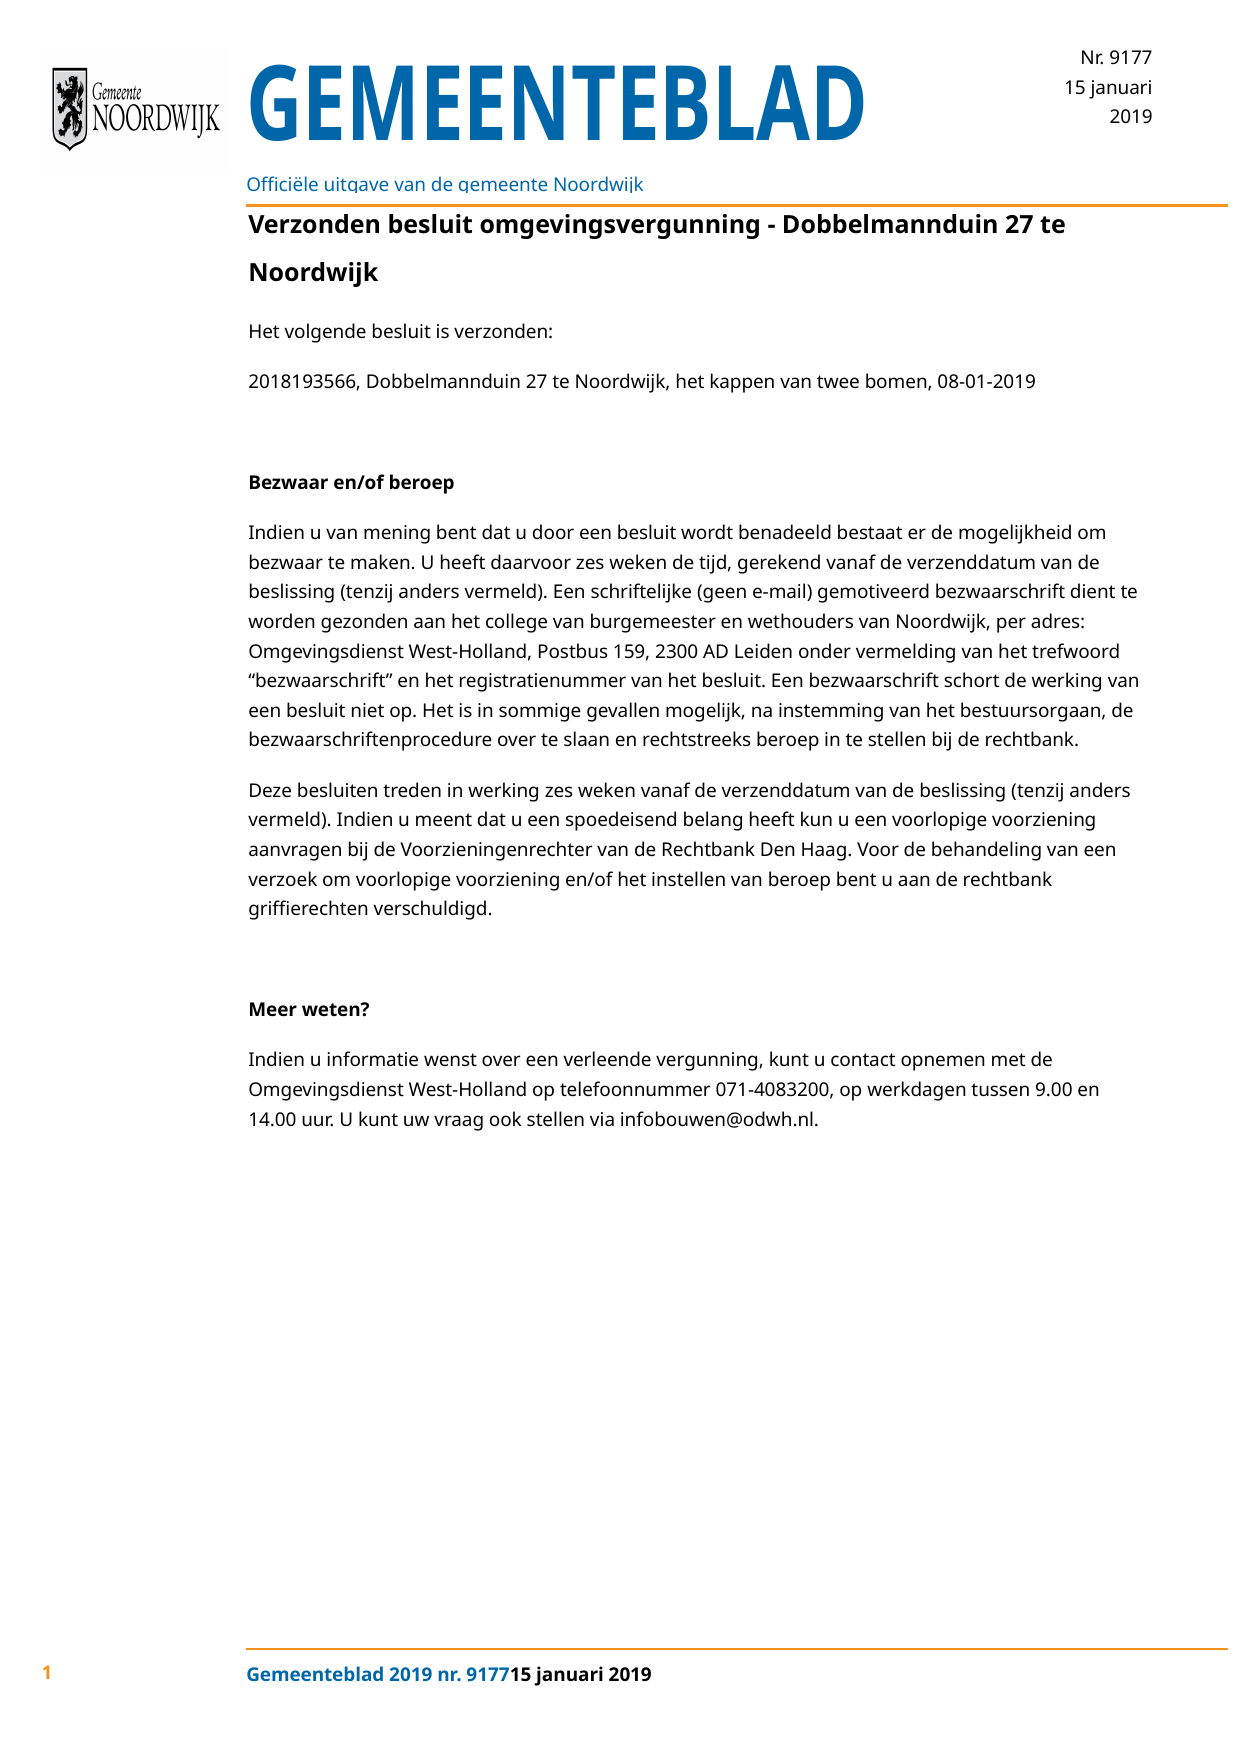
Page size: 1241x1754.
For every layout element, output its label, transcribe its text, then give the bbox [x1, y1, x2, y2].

text Meer weten? [248, 996, 1152, 1022]
text Het volgende besluit is verzonden: [248, 318, 1152, 344]
text Indien u van mening bent dat u door een besluit wordt benadeeld bestaat er de mogelijkheid om bezwaar te maken. U heeft daarvoor zes weken de tijd, gerekend vanaf de verzenddatum van de beslissing (tenzij anders vermeld). Een schriftelijke (geen e-mail) gemotiveerd bezwaarschrift dient te worden gezonden aan het college van burgemeester en wethouders van Noordwijk, per adres: Omgevingsdienst West-Holland, Postbus 159, 2300 AD Leiden onder vermelding van het trefwoord “bezwaarschrift” en het registratienummer van het besluit. Een bezwaarschrift schort de werking van een besluit niet op. Het is in sommige gevallen mogelijk, na instemming van het bestuursorgaan, de bezwaarschriftenprocedure over te slaan en rechtstreeks beroep in te stellen bij de rechtbank. [248, 519, 1152, 752]
text 2018193566, Dobbelmannduin 27 te Noordwijk, het kappen van twee bomen, 08-01-2019 [248, 368, 1152, 394]
text Bezwaar en/of beroep [248, 469, 1152, 495]
text Verzonden besluit omgevingsvergunning - Dobbelmannduin 27 te Noordwijk [248, 207, 1152, 288]
picture [41, 47, 231, 172]
text Indien u informatie wenst over een verleende vergunning, kunt u contact opnemen met de Omgevingsdienst West-Holland op telefoonnummer 071-4083200, op werkdagen tussen 9.00 en 14.00 uur. U kunt uw vraag ook stellen via infobouwen@odwh.nl. [248, 1047, 1152, 1132]
text Deze besluiten treden in werking zes weken vanaf de verzenddatum van de beslissing (tenzij anders vermeld). Indien u meent dat u een spoedeisend belang heeft kun u een voorlopige voorziening aanvragen bij de Voorzieningenrechter van de Rechtbank Den Haag. Voor de behandeling van een verzoek om voorlopige voorziening en/of het instellen van beroep bent u aan de rechtbank griffierechten verschuldigd. [248, 777, 1152, 921]
